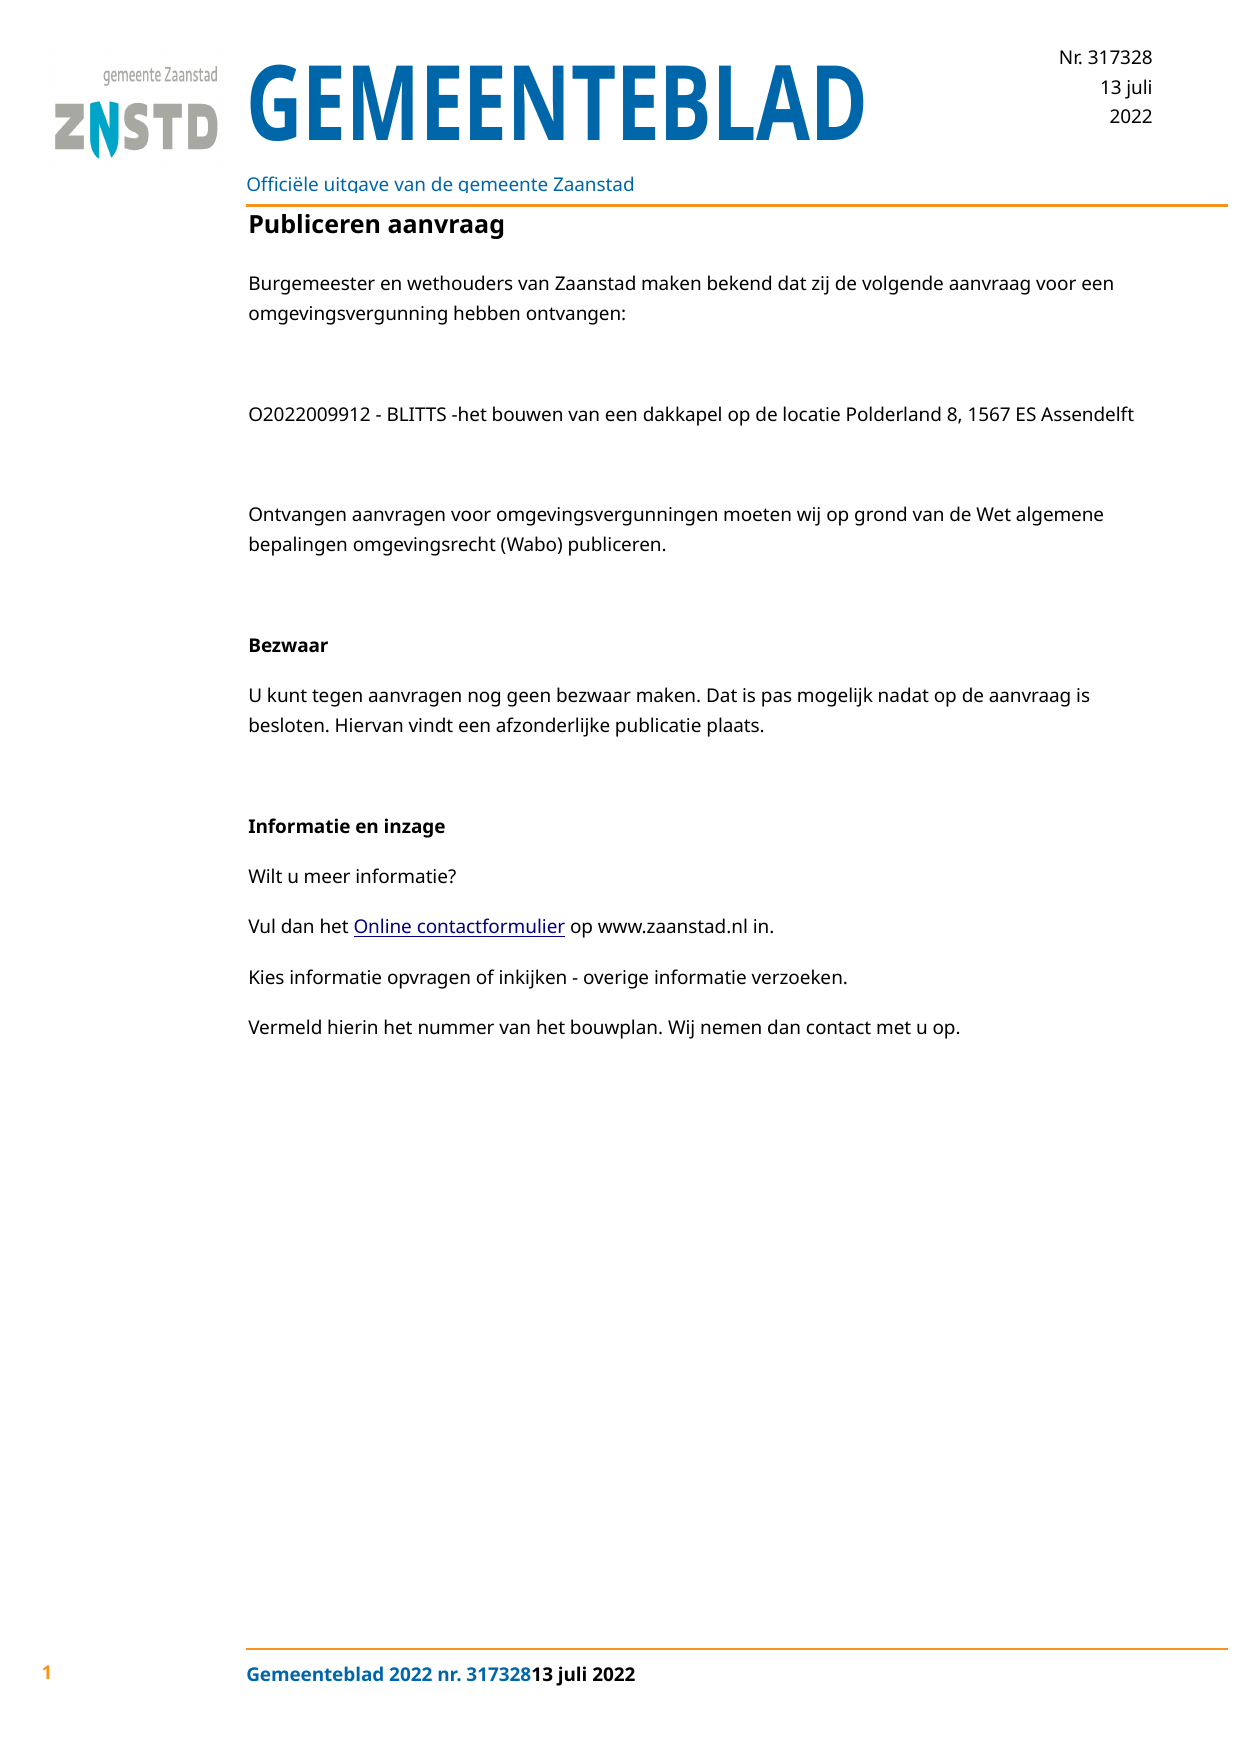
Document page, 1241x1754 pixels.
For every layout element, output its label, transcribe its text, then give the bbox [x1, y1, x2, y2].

text Wilt u meer informatie? [248, 863, 1152, 889]
text Ontvangen aanvragen voor omgevingsvergunningen moeten wij op grond van de Wet algemene bepalingen omgevingsrecht (Wabo) publiceren. [248, 502, 1152, 557]
text Informatie en inzage [248, 813, 1152, 838]
text Bezwaar [248, 632, 1152, 658]
picture [41, 47, 231, 172]
text U kunt tegen aanvragen nog geen bezwaar maken. Dat is pas mogelijk nadat op de aanvraag is besloten. Hiervan vindt een afzonderlijke publicatie plaats. [248, 682, 1152, 738]
text Vul dan het Online contactformulier op www.zaanstad.nl in. [248, 914, 1152, 939]
text Burgemeester en wethouders van Zaanstad maken bekend dat zij de volgende aanvraag voor een omgevingsvergunning hebben ontvangen: [248, 270, 1152, 326]
text Kies informatie opvragen of inkijken - overige informatie verzoeken. [248, 964, 1152, 990]
text Vermeld hierin het nummer van het bouwplan. Wij nemen dan contact met u op. [248, 1014, 1152, 1040]
text O2022009912 - BLITTS -het bouwen van een dakkapel op de locatie Polderland 8, 1567 ES Assendelft [248, 401, 1152, 426]
text Publiceren aanvraag [248, 207, 1152, 241]
